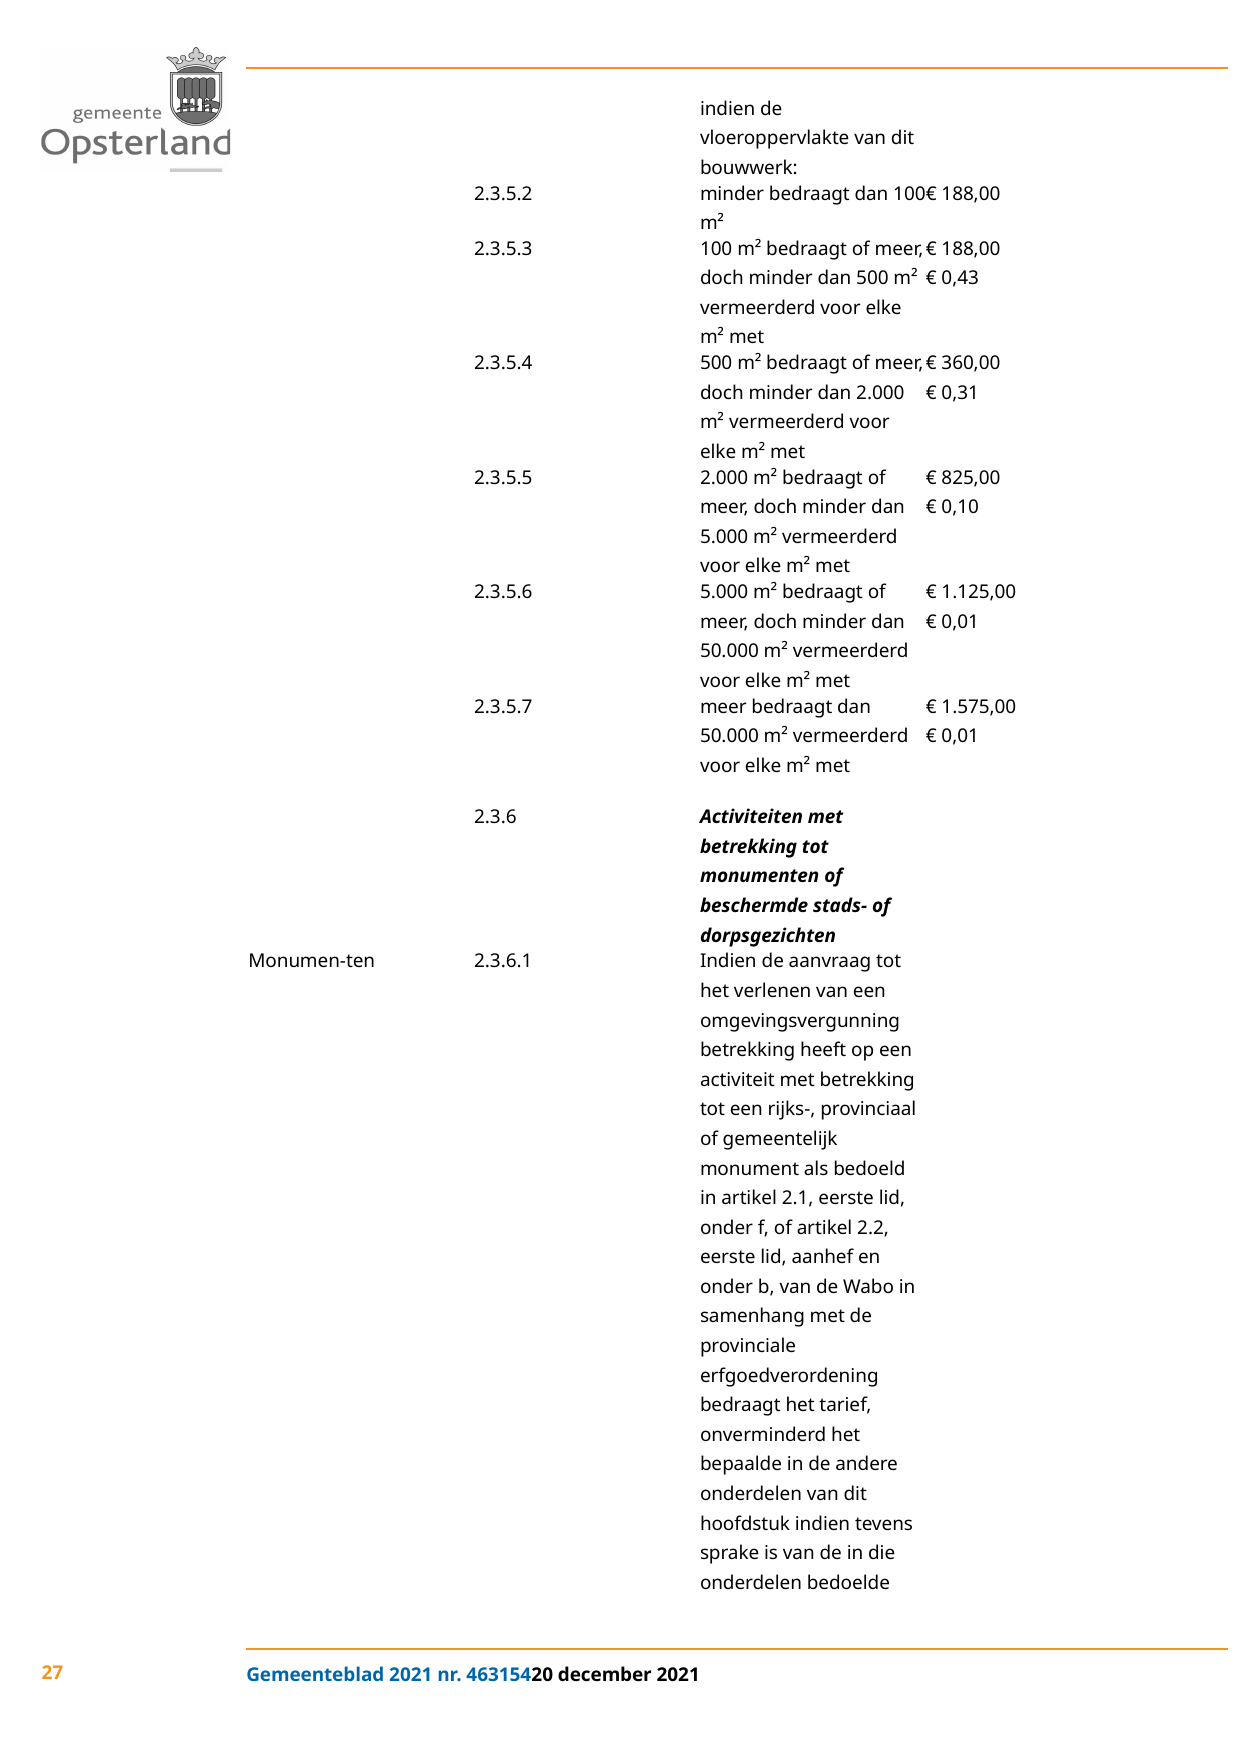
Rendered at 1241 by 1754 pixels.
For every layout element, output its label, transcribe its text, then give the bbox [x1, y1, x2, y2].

table_cell 500 m² bedraagt of meer, doch minder dan 2.000 m² vermeerderd voor elke m² met [700, 350, 926, 464]
table_cell 2.3.6 [474, 804, 700, 948]
table_cell indien de vloeroppervlakte van dit bouwwerk: [700, 95, 926, 180]
table_cell [248, 464, 474, 578]
table_cell Activiteiten met betrekking tot monumenten of beschermde stads- of dorpsgezichten [700, 804, 926, 948]
table_cell 2.3.5.3 [474, 235, 700, 349]
table_cell [248, 804, 474, 948]
table_cell € 825,00 € 0,10 [926, 464, 1152, 578]
table_cell [474, 95, 700, 180]
table_cell [248, 579, 474, 693]
table_cell [926, 778, 1152, 803]
table_cell € 360,00 € 0,31 [926, 350, 1152, 464]
picture [41, 47, 231, 172]
table_cell 2.3.5.2 [474, 180, 700, 235]
table_cell € 1.575,00 € 0,01 [926, 693, 1152, 778]
table_cell 2.3.5.5 [474, 464, 700, 578]
table_cell 2.3.5.4 [474, 350, 700, 464]
table_cell [248, 95, 474, 180]
table_cell [248, 350, 474, 464]
table_cell [248, 235, 474, 349]
table_cell 5.000 m² bedraagt of meer, doch minder dan 50.000 m² vermeerderd voor elke m² met [700, 579, 926, 693]
table_cell 2.3.5.7 [474, 693, 700, 778]
table_cell minder bedraagt dan 100 m² [700, 180, 926, 235]
table_cell [248, 778, 474, 803]
table_cell [474, 778, 700, 803]
table_cell [926, 95, 1152, 180]
table_cell Indien de aanvraag tot het verlenen van een omgevingsvergunning betrekking heeft op een activiteit met betrekking tot een rijks-, provinciaal of gemeentelijk monument als bedoeld in artikel 2.1, eerste lid, onder f, of artikel 2.2, eerste lid, aanhef en onder b, van de Wabo in samenhang met de provinciale erfgoedverordening bedraagt het tarief, onverminderd het bepaalde in de andere onderdelen van dit hoofdstuk indien tevens sprake is van de in die onderdelen bedoelde [700, 948, 926, 1594]
table_cell [248, 180, 474, 235]
table_cell [926, 804, 1152, 948]
table_cell € 1.125,00 € 0,01 [926, 579, 1152, 693]
table_cell 2.000 m² bedraagt of meer, doch minder dan 5.000 m² vermeerderd voor elke m² met [700, 464, 926, 578]
table_cell 2.3.5.6 [474, 579, 700, 693]
table_cell € 188,00 € 0,43 [926, 235, 1152, 349]
table_cell 2.3.6.1 [474, 948, 700, 1594]
table_cell € 188,00 [926, 180, 1152, 235]
table_cell [700, 778, 926, 803]
table_cell Monumen-ten [248, 948, 474, 1594]
table_cell [926, 948, 1152, 1594]
table_cell meer bedraagt dan 50.000 m² vermeerderd voor elke m² met [700, 693, 926, 778]
table_cell 100 m² bedraagt of meer, doch minder dan 500 m² vermeerderd voor elke m² met [700, 235, 926, 349]
table_cell [248, 693, 474, 778]
